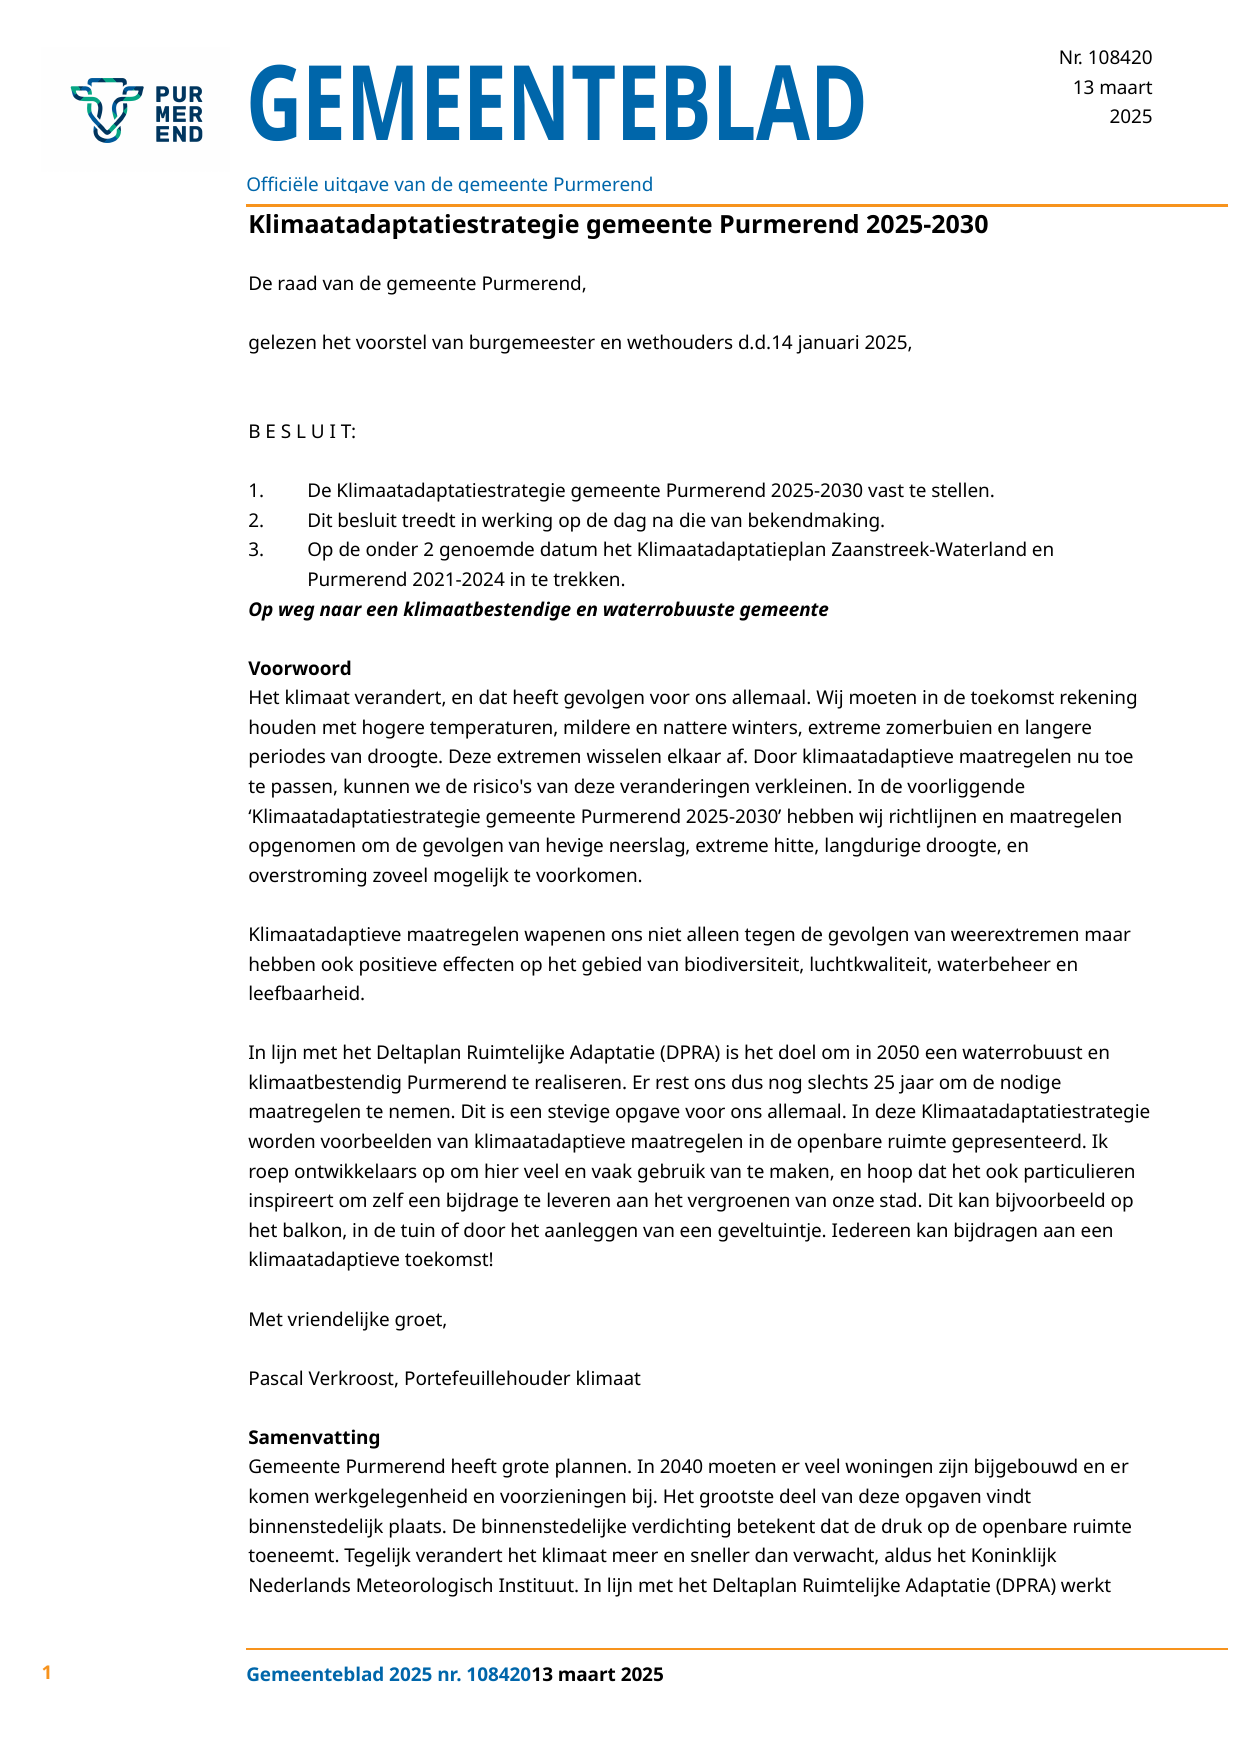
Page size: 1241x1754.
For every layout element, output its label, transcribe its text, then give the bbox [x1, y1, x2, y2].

text Klimaatadaptatiestrategie gemeente Purmerend 2025-2030 [248, 207, 1152, 241]
text Pascal Verkroost, Portefeuillehouder klimaat [248, 1365, 1152, 1391]
text Samenvatting [248, 1424, 1152, 1450]
text Op weg naar een klimaatbestendige en waterrobuuste gemeente [248, 596, 1152, 621]
text Gemeente Purmerend heeft grote plannen. In 2040 moeten er veel woningen zijn bijgebouwd en er komen werkgelegenheid en voorzieningen bij. Het grootste deel van deze opgaven vindt binnenstedelijk plaats. De binnenstedelijke verdichting betekent dat de druk op de openbare ruimte toeneemt. Tegelijk verandert het klimaat meer en sneller dan verwacht, aldus het Koninklijk Nederlands Meteorologisch Instituut. In lijn met het Deltaplan Ruimtelijke Adaptatie (DPRA) werkt [248, 1454, 1152, 1598]
text Het klimaat verandert, en dat heeft gevolgen voor ons allemaal. Wij moeten in de toekomst rekening houden met hogere temperaturen, mildere en nattere winters, extreme zomerbuien en langere periodes van droogte. Deze extremen wisselen elkaar af. Door klimaatadaptieve maatregelen nu toe te passen, kunnen we de risico's van deze veranderingen verkleinen. In de voorliggende ‘Klimaatadaptatiestrategie gemeente Purmerend 2025-2030’ hebben wij richtlijnen en maatregelen opgenomen om de gevolgen van hevige neerslag, extreme hitte, langdurige droogte, en overstroming zoveel mogelijk te voorkomen. [248, 684, 1152, 888]
list De Klimaatadaptatiestrategie gemeente Purmerend 2025-2030 vast te stellen. [248, 477, 1152, 503]
list Op de onder 2 genoemde datum het Klimaatadaptatieplan Zaanstreek-Waterland en Purmerend 2021-2024 in te trekken. [248, 537, 1152, 592]
text Met vriendelijke groet, [248, 1306, 1152, 1331]
picture [41, 47, 231, 172]
text In lijn met het Deltaplan Ruimtelijke Adaptatie (DPRA) is het doel om in 2050 een waterrobuust en klimaatbestendig Purmerend te realiseren. Er rest ons dus nog slechts 25 jaar om de nodige maatregelen te nemen. Dit is een stevige opgave voor ons allemaal. In deze Klimaatadaptatiestrategie worden voorbeelden van klimaatadaptieve maatregelen in de openbare ruimte gepresenteerd. Ik roep ontwikkelaars op om hier veel en vaak gebruik van te maken, en hoop dat het ook particulieren inspireert om zelf een bijdrage te leveren aan het vergroenen van onze stad. Dit kan bijvoorbeeld op het balkon, in de tuin of door het aanleggen van een geveltuintje. Iedereen kan bijdragen aan een klimaatadaptieve toekomst! [248, 1039, 1152, 1272]
text Klimaatadaptieve maatregelen wapenen ons niet alleen tegen de gevolgen van weerextremen maar hebben ook positieve effecten op het gebied van biodiversiteit, luchtkwaliteit, waterbeheer en leefbaarheid. [248, 921, 1152, 1006]
list Dit besluit treedt in werking op de dag na die van bekendmaking. [248, 507, 1152, 533]
text De raad van de gemeente Purmerend, [248, 270, 1152, 296]
text B E S L U I T: [248, 418, 1152, 444]
text gelezen het voorstel van burgemeester en wethouders d.d.14 januari 2025, [248, 329, 1152, 355]
text Voorwoord [248, 655, 1152, 681]
